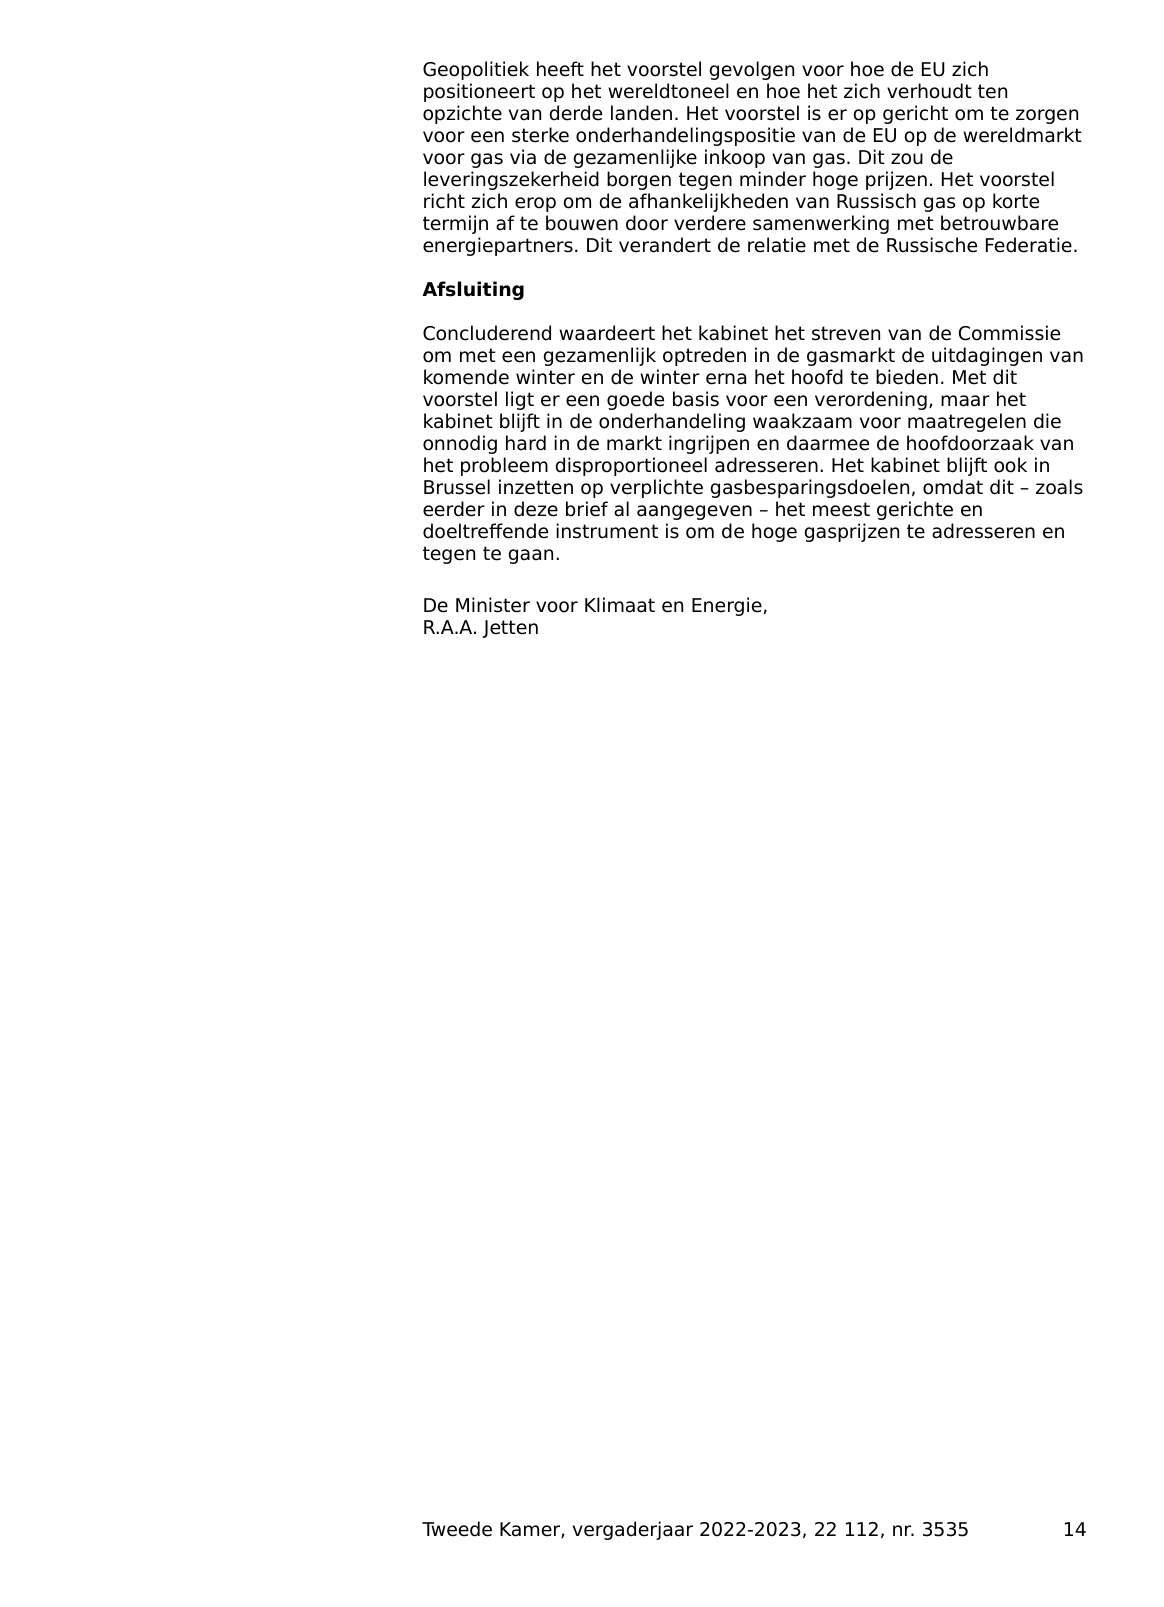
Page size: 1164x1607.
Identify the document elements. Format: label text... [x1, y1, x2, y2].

text Geopolitiek heeft het voorstel gevolgen voor hoe de EU zich positioneert op het wereldtoneel en hoe het zich verhoudt ten opzichte van derde landen. Het voorstel is er op gericht om te zorgen voor een sterke onderhandelingspositie van de EU op de wereldmarkt voor gas via de gezamenlijke inkoop van gas. Dit zou de leveringszekerheid borgen tegen minder hoge prijzen. Het voorstel richt zich erop om de afhankelijkheden van Russisch gas op korte termijn af te bouwen door verdere samenwerking met betrouwbare energiepartners. Dit verandert de relatie met de Russische Federatie. [422, 59, 1087, 257]
text Concluderend waardeert het kabinet het streven van de Commissie om met een gezamenlijk optreden in de gasmarkt de uitdagingen van komende winter en de winter erna het hoofd te bieden. Met dit voorstel ligt er een goede basis voor een verordening, maar het kabinet blijft in de onderhandeling waakzaam voor maatregelen die onnodig hard in de markt ingrijpen en daarmee de hoofdoorzaak van het probleem disproportioneel adresseren. Het kabinet blijft ook in Brussel inzetten op verplichte gasbesparingsdoelen, omdat dit – zoals eerder in deze brief al aangegeven – het meest gerichte en doeltreffende instrument is om de hoge gasprijzen te adresseren en tegen te gaan. [422, 323, 1087, 565]
subtitle Afsluiting [422, 279, 1087, 301]
text De Minister voor Klimaat en Energie, R.A.A. Jetten [422, 595, 1087, 639]
